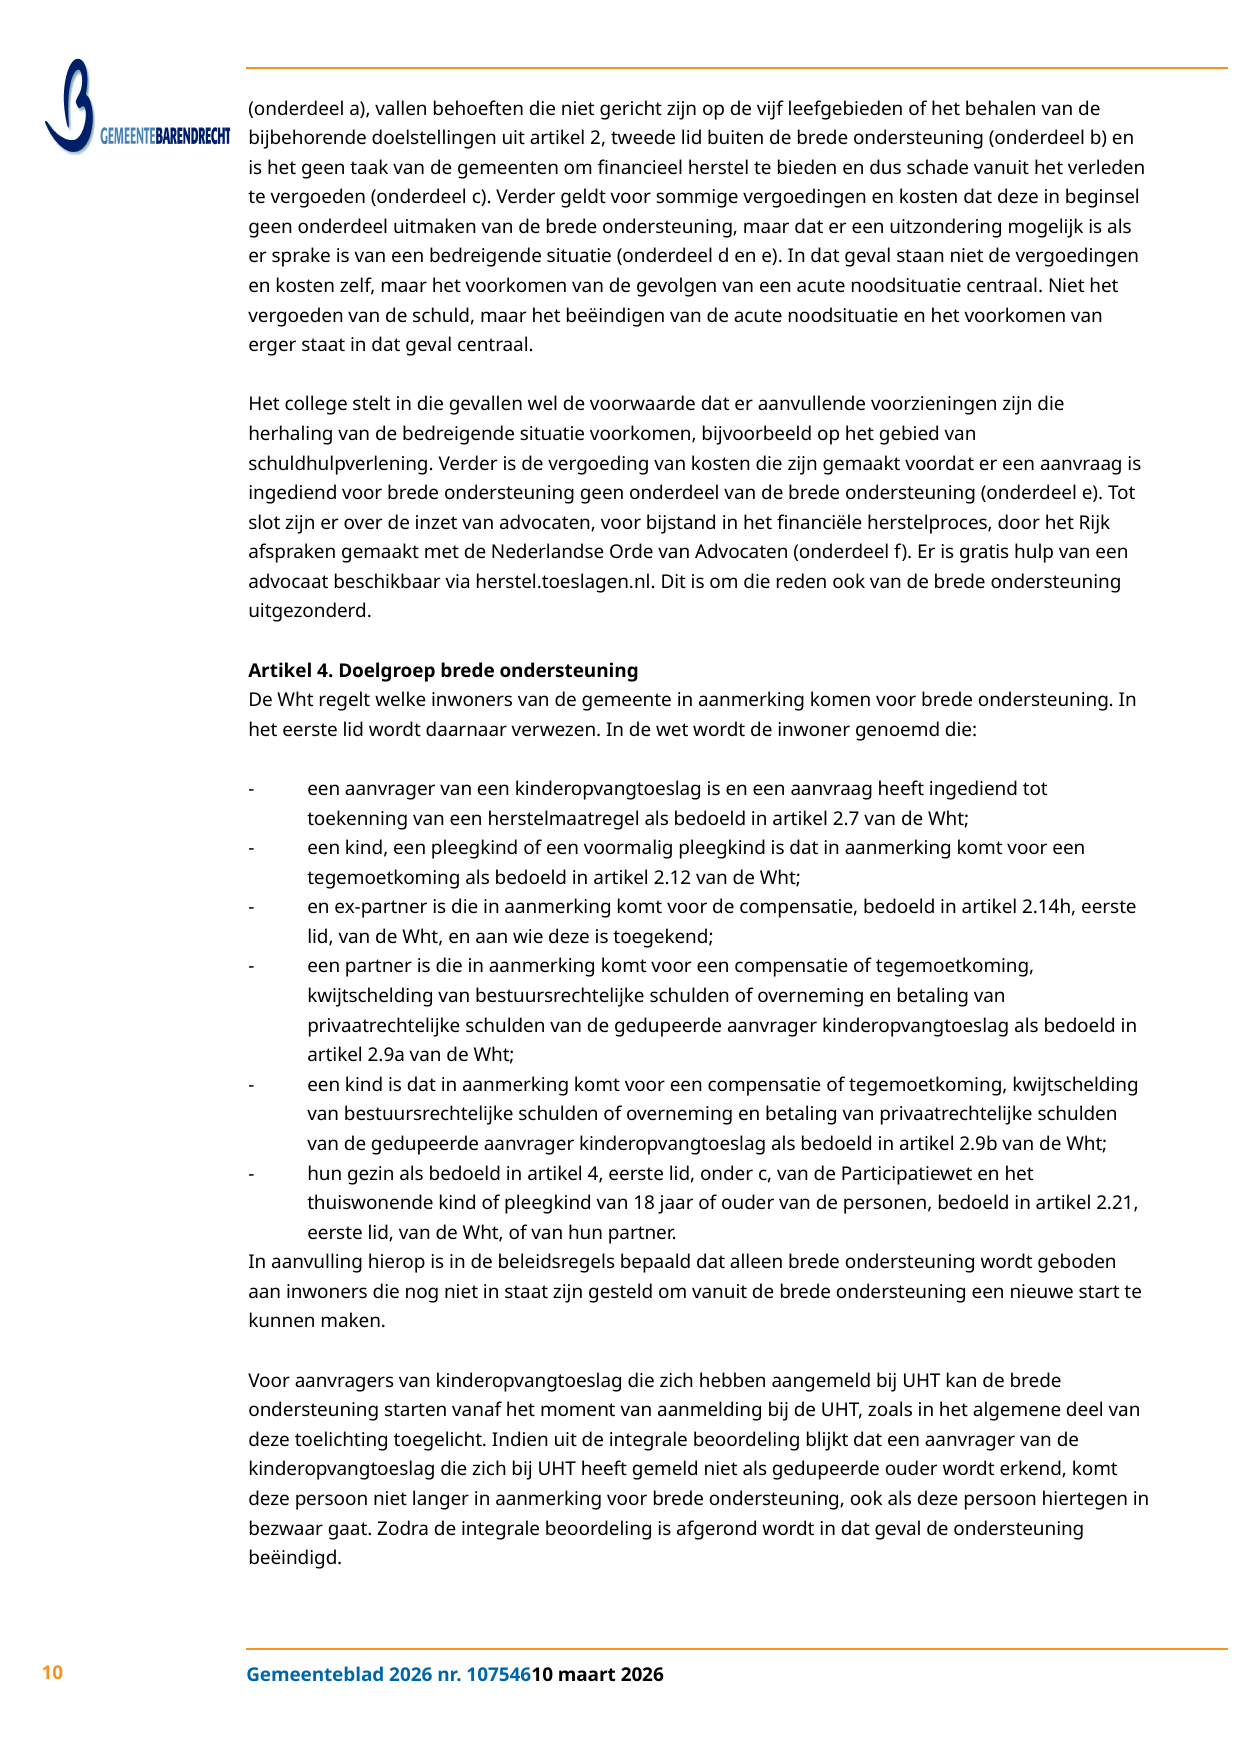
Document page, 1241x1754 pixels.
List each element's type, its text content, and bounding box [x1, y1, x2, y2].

list een kind is dat in aanmerking komt voor een compensatie of tegemoetkoming, kwijtschelding van bestuursrechtelijke schulden of overneming en betaling van privaatrechtelijke schulden van de gedupeerde aanvrager kinderopvangtoeslag als bedoeld in artikel 2.9b van de Wht; [248, 1071, 1152, 1156]
text Het college stelt in die gevallen wel de voorwaarde dat er aanvullende voorzieningen zijn die herhaling van de bedreigende situatie voorkomen, bijvoorbeeld op het gebied van schuldhulpverlening. Verder is de vergoeding van kosten die zijn gemaakt voordat er een aanvraag is ingediend voor brede ondersteuning geen onderdeel van de brede ondersteuning (onderdeel e). Tot slot zijn er over de inzet van advocaten, voor bijstand in het financiële herstelproces, door het Rijk afspraken gemaakt met de Nederlandse Orde van Advocaten (onderdeel f). Er is gratis hulp van een advocaat beschikbaar via herstel.toeslagen.nl. Dit is om die reden ook van de brede ondersteuning uitgezonderd. [248, 391, 1152, 623]
text (onderdeel a), vallen behoeften die niet gericht zijn op de vijf leefgebieden of het behalen van de bijbehorende doelstellingen uit artikel 2, tweede lid buiten de brede ondersteuning (onderdeel b) en is het geen taak van de gemeenten om financieel herstel te bieden en dus schade vanuit het verleden te vergoeden (onderdeel c). Verder geldt voor sommige vergoedingen en kosten dat deze in beginsel geen onderdeel uitmaken van de brede ondersteuning, maar dat er een uitzondering mogelijk is als er sprake is van een bedreigende situatie (onderdeel d en e). In dat geval staan niet de vergoedingen en kosten zelf, maar het voorkomen van de gevolgen van een acute noodsituatie centraal. Niet het vergoeden van de schuld, maar het beëindigen van de acute noodsituatie en het voorkomen van erger staat in dat geval centraal. [248, 95, 1152, 357]
list hun gezin als bedoeld in artikel 4, eerste lid, onder c, van de Participatiewet en het thuiswonende kind of pleegkind van 18 jaar of ouder van de personen, bedoeld in artikel 2.21, eerste lid, van de Wht, of van hun partner. [248, 1160, 1152, 1245]
text Artikel 4. Doelgroep brede ondersteuning [248, 657, 1152, 683]
list een partner is die in aanmerking komt voor een compensatie of tegemoetkoming, kwijtschelding van bestuursrechtelijke schulden of overneming en betaling van privaatrechtelijke schulden van de gedupeerde aanvrager kinderopvangtoeslag als bedoeld in artikel 2.9a van de Wht; [248, 953, 1152, 1067]
list en ex-partner is die in aanmerking komt voor de compensatie, bedoeld in artikel 2.14h, eerste lid, van de Wht, en aan wie deze is toegekend; [248, 893, 1152, 949]
text Voor aanvragers van kinderopvangtoeslag die zich hebben aangemeld bij UHT kan de brede ondersteuning starten vanaf het moment van aanmelding bij de UHT, zoals in het algemene deel van deze toelichting toegelicht. Indien uit de integrale beoordeling blijkt dat een aanvrager van de kinderopvangtoeslag die zich bij UHT heeft gemeld niet als gedupeerde ouder wordt erkend, komt deze persoon niet langer in aanmerking voor brede ondersteuning, ook als deze persoon hiertegen in bezwaar gaat. Zodra de integrale beoordeling is afgerond wordt in dat geval de ondersteuning beëindigd. [248, 1367, 1152, 1570]
list een kind, een pleegkind of een voormalig pleegkind is dat in aanmerking komt voor een tegemoetkoming als bedoeld in artikel 2.12 van de Wht; [248, 834, 1152, 890]
text De Wht regelt welke inwoners van de gemeente in aanmerking komen voor brede ondersteuning. In het eerste lid wordt daarnaar verwezen. In de wet wordt de inwoner genoemd die: [248, 686, 1152, 742]
list een aanvrager van een kinderopvangtoeslag is en een aanvraag heeft ingediend tot toekenning van een herstelmaatregel als bedoeld in artikel 2.7 van de Wht; [248, 775, 1152, 831]
picture [41, 47, 231, 172]
text In aanvulling hierop is in de beleidsregels bepaald dat alleen brede ondersteuning wordt geboden aan inwoners die nog niet in staat zijn gesteld om vanuit de brede ondersteuning een nieuwe start te kunnen maken. [248, 1248, 1152, 1333]
